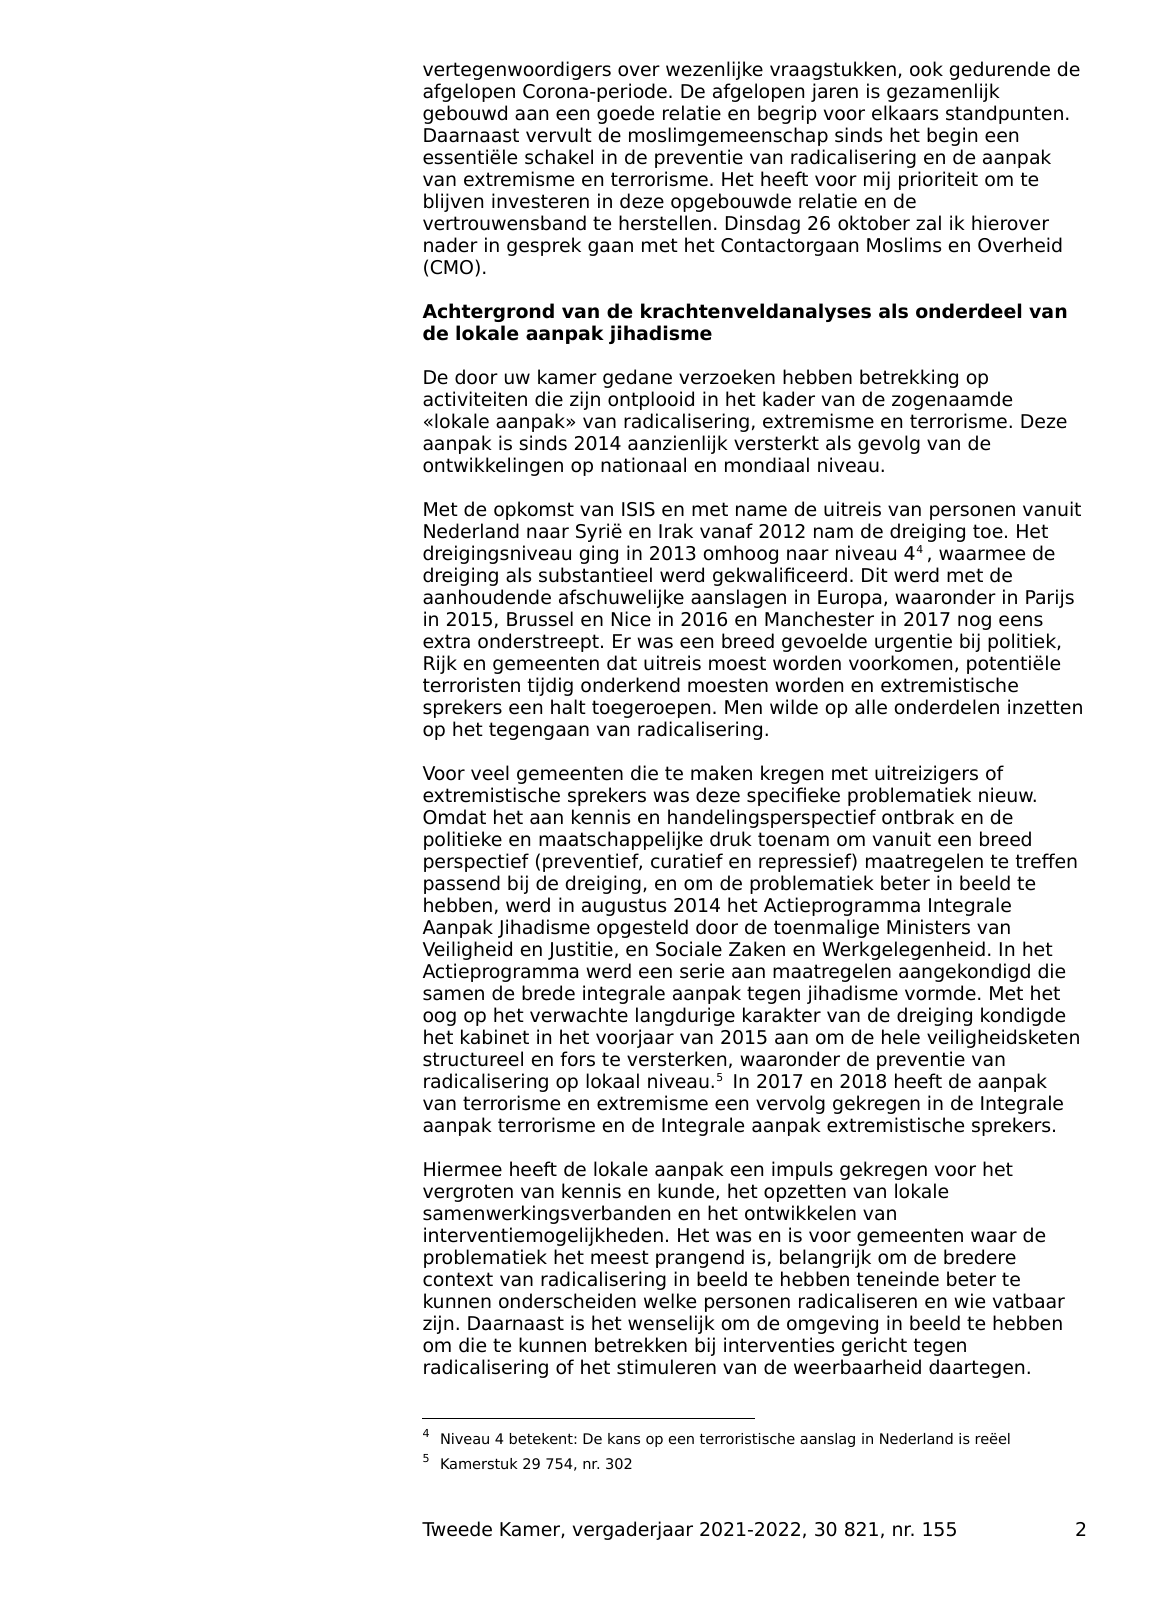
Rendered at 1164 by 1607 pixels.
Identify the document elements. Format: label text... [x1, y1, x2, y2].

text Niveau 4 betekent: De kans op een terroristische aanslag in Nederland is reëel [422, 1427, 1087, 1449]
text Hiermee heeft de lokale aanpak een impuls gekregen voor het vergroten van kennis en kunde, het opzetten van lokale samenwerkingsverbanden en het ontwikkelen van interventiemogelijkheden. Het was en is voor gemeenten waar de problematiek het meest prangend is, belangrijk om de bredere context van radicalisering in beeld te hebben teneinde beter te kunnen onderscheiden welke personen radicaliseren en wie vatbaar zijn. Daarnaast is het wenselijk om de omgeving in beeld te hebben om die te kunnen betrekken bij interventies gericht tegen radicalisering of het stimuleren van de weerbaarheid daartegen. [422, 1159, 1087, 1379]
text Met de opkomst van ISIS en met name de uitreis van personen vanuit Nederland naar Syrië en Irak vanaf 2012 nam de dreiging toe. Het dreigingsniveau ging in 2013 omhoog naar niveau 4, waarmee de dreiging als substantieel werd gekwalificeerd. Dit werd met de aanhoudende afschuwelijke aanslagen in Europa, waaronder in Parijs in 2015, Brussel en Nice in 2016 en Manchester in 2017 nog eens extra onderstreept. Er was een breed gevoelde urgentie bij politiek, Rijk en gemeenten dat uitreis moest worden voorkomen, potentiële terroristen tijdig onderkend moesten worden en extremistische sprekers een halt toegeroepen. Men wilde op alle onderdelen inzetten op het tegengaan van radicalisering. [422, 499, 1087, 741]
text vertegenwoordigers over wezenlijke vraagstukken, ook gedurende de afgelopen Corona-periode. De afgelopen jaren is gezamenlijk gebouwd aan een goede relatie en begrip voor elkaars standpunten. [422, 59, 1087, 125]
text Kamerstuk 29 754, nr. 302 [422, 1452, 1087, 1474]
subtitle Achtergrond van de krachtenveldanalyses als onderdeel van de lokale aanpak jihadisme [422, 301, 1087, 345]
text Daarnaast vervult de moslimgemeenschap sinds het begin een essentiële schakel in de preventie van radicalisering en de aanpak van extremisme en terrorisme. Het heeft voor mij prioriteit om te blijven investeren in deze opgebouwde relatie en de vertrouwensband te herstellen. Dinsdag 26 oktober zal ik hierover nader in gesprek gaan met het Contactorgaan Moslims en Overheid (CMO). [422, 125, 1087, 279]
text De door uw kamer gedane verzoeken hebben betrekking op activiteiten die zijn ontplooid in het kader van de zogenaamde «lokale aanpak» van radicalisering, extremisme en terrorisme. Deze aanpak is sinds 2014 aanzienlijk versterkt als gevolg van de ontwikkelingen op nationaal en mondiaal niveau. [422, 367, 1087, 477]
text Voor veel gemeenten die te maken kregen met uitreizigers of extremistische sprekers was deze specifieke problematiek nieuw. Omdat het aan kennis en handelingsperspectief ontbrak en de politieke en maatschappelijke druk toenam om vanuit een breed perspectief (preventief, curatief en repressief) maatregelen te treffen passend bij de dreiging, en om de problematiek beter in beeld te hebben, werd in augustus 2014 het Actieprogramma Integrale Aanpak Jihadisme opgesteld door de toenmalige Ministers van Veiligheid en Justitie, en Sociale Zaken en Werkgelegenheid. In het Actieprogramma werd een serie aan maatregelen aangekondigd die samen de brede integrale aanpak tegen jihadisme vormde. Met het oog op het verwachte langdurige karakter van de dreiging kondigde het kabinet in het voorjaar van 2015 aan om de hele veiligheidsketen structureel en fors te versterken, waaronder de preventie van radicalisering op lokaal niveau. In 2017 en 2018 heeft de aanpak van terrorisme en extremisme een vervolg gekregen in de Integrale aanpak terrorisme en de Integrale aanpak extremistische sprekers. [422, 763, 1087, 1137]
